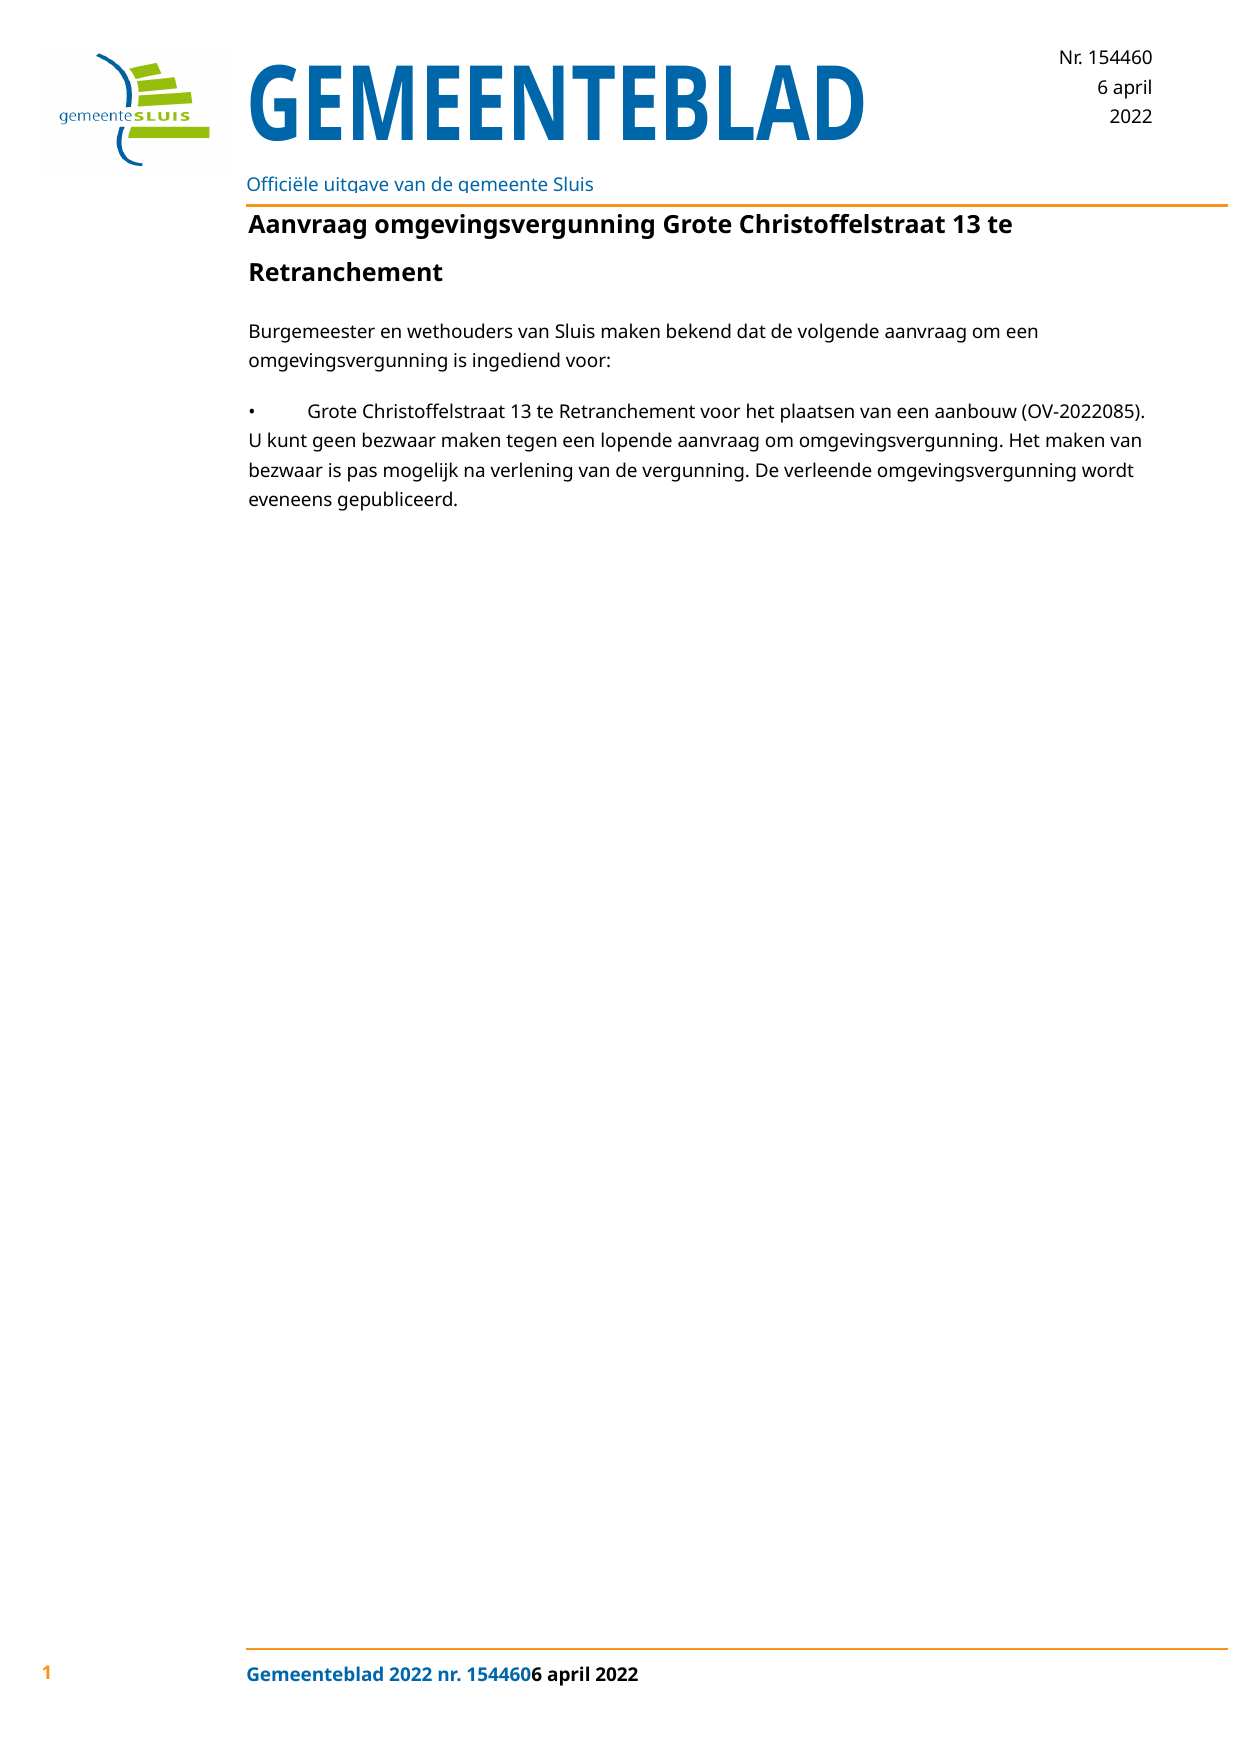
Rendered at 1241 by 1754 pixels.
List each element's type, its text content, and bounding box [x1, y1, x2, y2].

text Burgemeester en wethouders van Sluis maken bekend dat de volgende aanvraag om een omgevingsvergunning is ingediend voor: [248, 318, 1152, 373]
text U kunt geen bezwaar maken tegen een lopende aanvraag om omgevingsvergunning. Het maken van bezwaar is pas mogelijk na verlening van de vergunning. De verleende omgevingsvergunning wordt eveneens gepubliceerd. [248, 427, 1152, 512]
picture [41, 47, 231, 172]
text Aanvraag omgevingsvergunning Grote Christoffelstraat 13 te Retranchement [248, 207, 1152, 288]
list Grote Christoffelstraat 13 te Retranchement voor het plaatsen van een aanbouw (OV-2022085). [248, 398, 1152, 424]
